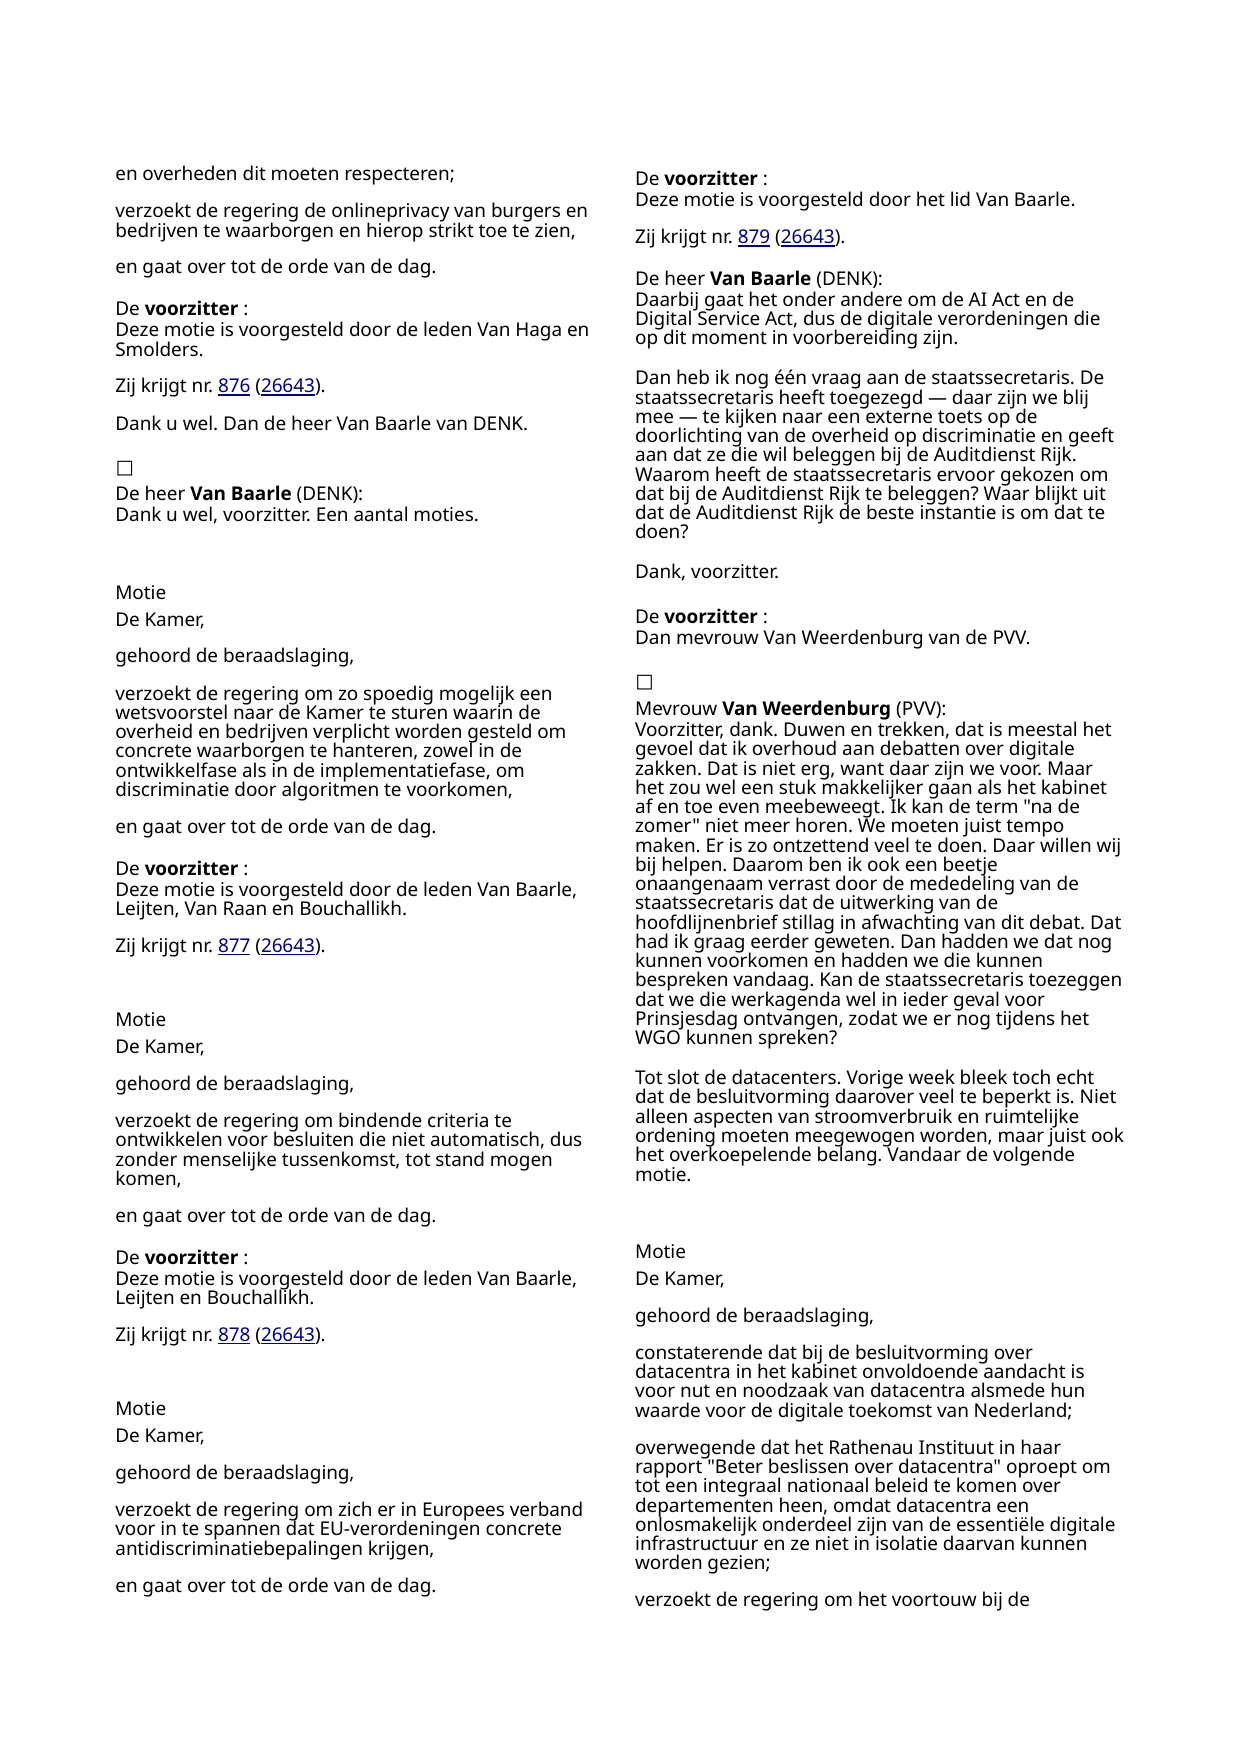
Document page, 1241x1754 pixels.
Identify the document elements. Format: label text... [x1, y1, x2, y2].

text verzoekt de regering om zich er in Europees verband voor in te spannen dat EU-verordeningen concrete antidiscriminatiebepalingen krijgen, [115, 1501, 605, 1559]
text Deze motie is voorgesteld door het lid Van Baarle. [635, 191, 1125, 210]
text De Kamer, [115, 1038, 605, 1057]
text De voorzitter : [635, 165, 1125, 191]
text verzoekt de regering om het voortouw bij de [635, 1591, 1125, 1611]
text De voorzitter : [115, 1244, 605, 1269]
text Motie [115, 1006, 605, 1032]
text Tot slot de datacenters. Vorige week bleek toch echt dat de besluitvorming daarover veel te beperkt is. Niet alleen aspecten van stroomverbruik en ruimtelijke ordening moeten meegewogen worden, maar juist ook het overkoepelende belang. Vandaar de volgende motie. [635, 1069, 1125, 1185]
text Dank u wel. Dan de heer Van Baarle van DENK. [115, 414, 605, 434]
text Deze motie is voorgesteld door de leden Van Baarle, Leijten, Van Raan en Bouchallikh. [115, 881, 605, 919]
text Daarbij gaat het onder andere om de AI Act en de Digital Service Act, dus de digitale verordeningen die op dit moment in voorbereiding zijn. [635, 291, 1125, 349]
text gehoord de beraadslaging, [115, 647, 605, 667]
text De heer Van Baarle (DENK): [115, 480, 605, 506]
text De Kamer, [115, 1427, 605, 1446]
text gehoord de beraadslaging, [115, 1075, 605, 1094]
text constaterende dat bij de besluitvorming over datacentra in het kabinet onvoldoende aandacht is voor nut en noodzaak van datacentra alsmede hun waarde voor de digitale toekomst van Nederland; [635, 1344, 1125, 1421]
text De Kamer, [635, 1270, 1125, 1289]
text Zij krijgt nr. 876 (26643). [115, 377, 605, 397]
text Deze motie is voorgesteld door de leden Van Haga en Smolders. [115, 321, 605, 360]
text Dan heb ik nog één vraag aan de staatssecretaris. De staatssecretaris heeft toegezegd — daar zijn we blij mee — te kijken naar een externe toets op de doorlichting van de overheid op discriminatie en geeft aan dat ze die wil beleggen bij de Auditdienst Rijk. Waarom heeft de staatssecretaris ervoor gekozen om dat bij de Auditdienst Rijk te beleggen? Waar blijkt uit dat de Auditdienst Rijk de beste instantie is om dat te doen? [635, 369, 1125, 543]
text Motie [115, 579, 605, 604]
text Mevrouw Van Weerdenburg (PVV): [635, 695, 1125, 721]
text De heer Van Baarle (DENK): [635, 265, 1125, 291]
text ⬜ [115, 455, 605, 480]
text De voorzitter : [115, 296, 605, 321]
text Dank u wel, voorzitter. Een aantal moties. [115, 506, 605, 525]
text en gaat over tot de orde van de dag. [115, 818, 605, 837]
text gehoord de beraadslaging, [635, 1307, 1125, 1326]
text Zij krijgt nr. 878 (26643). [115, 1326, 605, 1345]
text ⬜ [635, 669, 1125, 695]
text Dank, voorzitter. [635, 563, 1125, 583]
text gehoord de beraadslaging, [115, 1464, 605, 1483]
text Dan mevrouw Van Weerdenburg van de PVV. [635, 629, 1125, 649]
text Motie [635, 1238, 1125, 1264]
text en gaat over tot de orde van de dag. [115, 1577, 605, 1596]
text De voorzitter : [115, 855, 605, 881]
text verzoekt de regering om bindende criteria te ontwikkelen voor besluiten die niet automatisch, dus zonder menselijke tussenkomst, tot stand mogen komen, [115, 1112, 605, 1189]
text Deze motie is voorgesteld door de leden Van Baarle, Leijten en Bouchallikh. [115, 1269, 605, 1308]
text Voorzitter, dank. Duwen en trekken, dat is meestal het gevoel dat ik overhoud aan debatten over digitale zakken. Dat is niet erg, want daar zijn we voor. Maar het zou wel een stuk makkelijker gaan als het kabinet af en toe even meebeweegt. Ik kan de term "na de zomer" niet meer horen. We moeten juist tempo maken. Er is zo ontzettend veel te doen. Daar willen wij bij helpen. Daarom ben ik ook een beetje onaangenaam verrast door de mededeling van de staatssecretaris dat de uitwerking van de hoofdlijnenbrief stillag in afwachting van dit debat. Dat had ik graag eerder geweten. Dan hadden we dat nog kunnen voorkomen en hadden we die kunnen bespreken vandaag. Kan de staatssecretaris toezeggen dat we die werkagenda wel in ieder geval voor Prinsjesdag ontvangen, zodat we er nog tijdens het WGO kunnen spreken? [635, 721, 1125, 1048]
text Zij krijgt nr. 879 (26643). [635, 228, 1125, 247]
text en gaat over tot de orde van de dag. [115, 258, 605, 278]
text Motie [115, 1396, 605, 1421]
text en overheden dit moeten respecteren; [115, 165, 605, 184]
text Zij krijgt nr. 877 (26643). [115, 937, 605, 956]
text De voorzitter : [635, 604, 1125, 629]
text en gaat over tot de orde van de dag. [115, 1207, 605, 1226]
text De Kamer, [115, 611, 605, 630]
text verzoekt de regering de onlineprivacy van burgers en bedrijven te waarborgen en hierop strikt toe te zien, [115, 202, 605, 241]
text overwegende dat het Rathenau Instituut in haar rapport "Beter beslissen over datacentra" oproept om tot een integraal nationaal beleid te komen over departementen heen, omdat datacentra een onlosmakelijk onderdeel zijn van de essentiële digitale infrastructuur en ze niet in isolatie daarvan kunnen worden gezien; [635, 1439, 1125, 1574]
text verzoekt de regering om zo spoedig mogelijk een wetsvoorstel naar de Kamer te sturen waarin de overheid en bedrijven verplicht worden gesteld om concrete waarborgen te hanteren, zowel in de ontwikkelfase als in de implementatiefase, om discriminatie door algoritmen te voorkomen, [115, 684, 605, 800]
